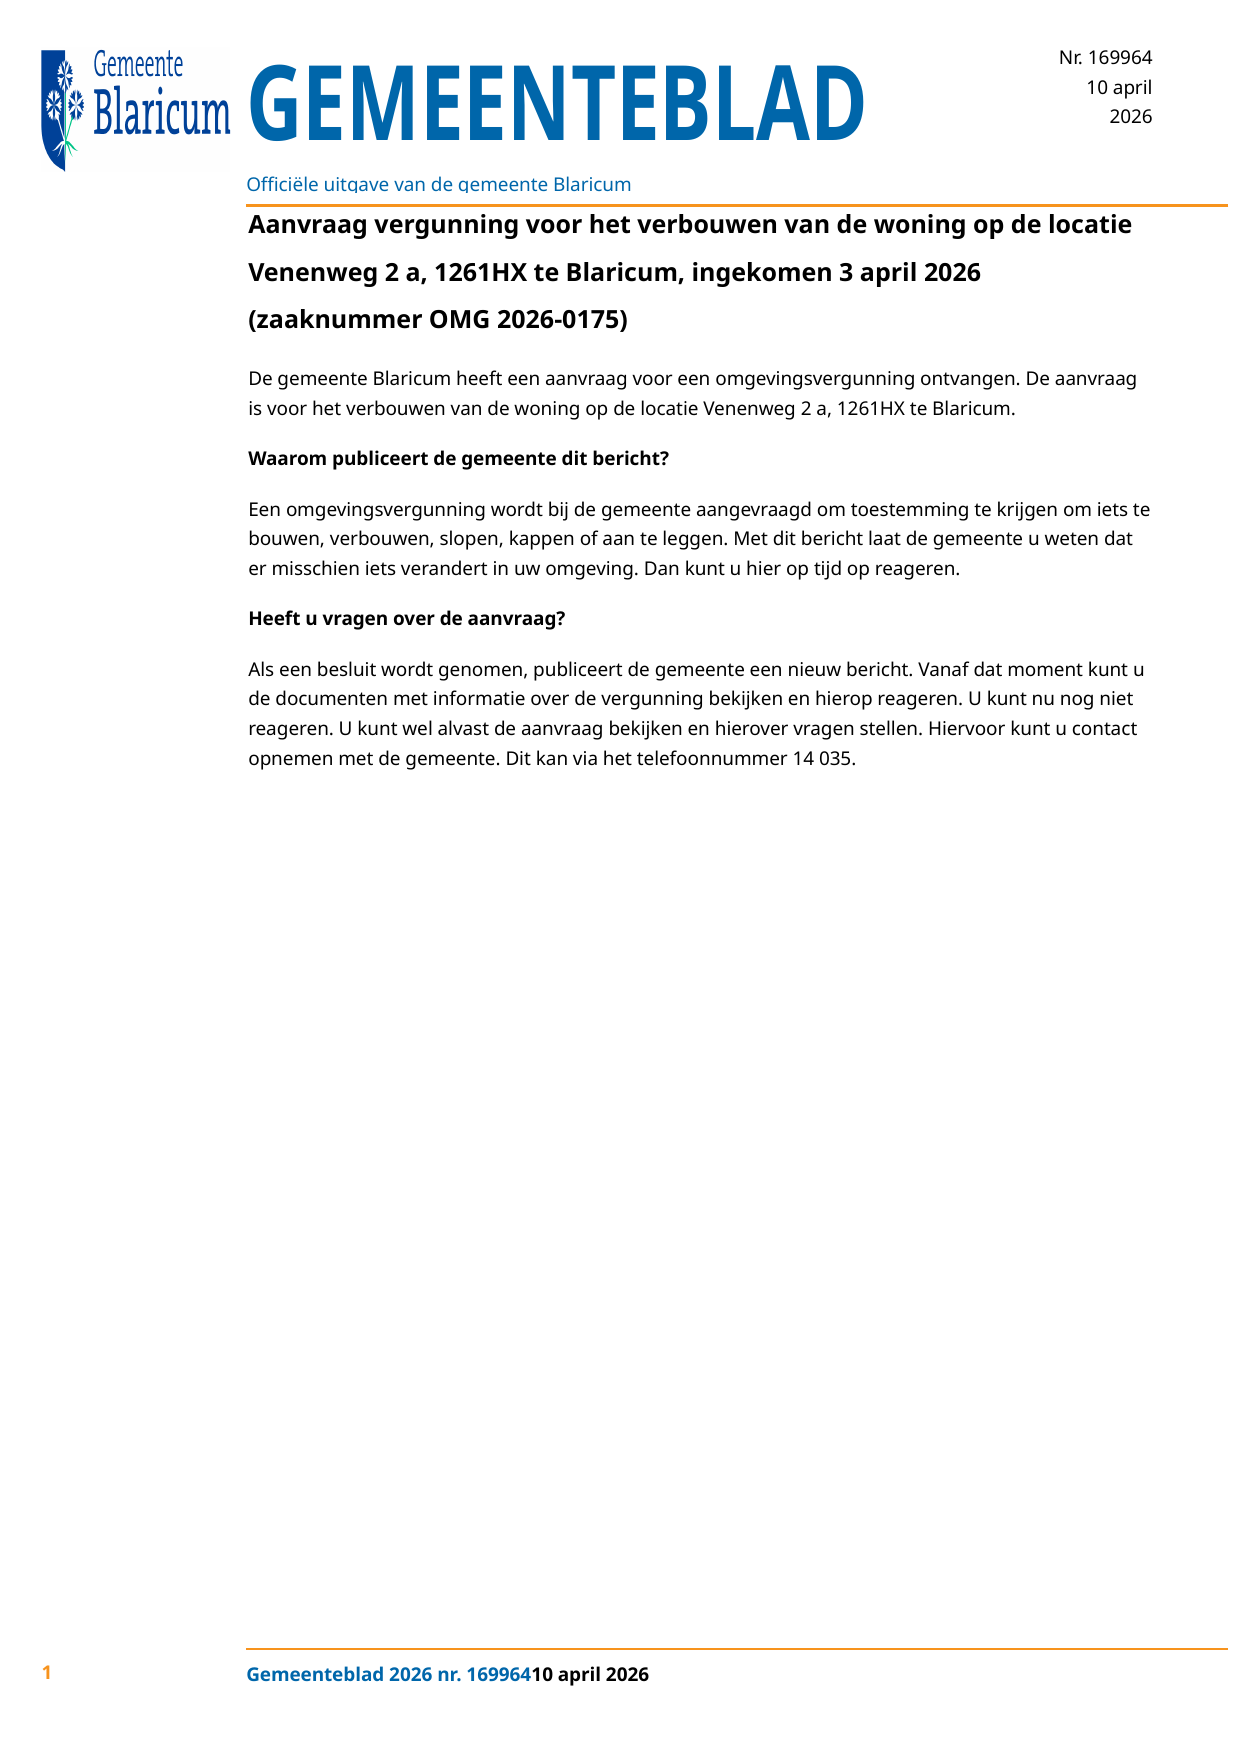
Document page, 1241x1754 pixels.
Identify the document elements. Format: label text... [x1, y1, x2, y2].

text Aanvraag vergunning voor het verbouwen van de woning op de locatie Venenweg 2 a, 1261HX te Blaricum, ingekomen 3 april 2026 (zaaknummer OMG 2026-0175) [248, 207, 1152, 336]
text Een omgevingsvergunning wordt bij de gemeente aangevraagd om toestemming te krijgen om iets te bouwen, verbouwen, slopen, kappen of aan te leggen. Met dit bericht laat de gemeente u weten dat er misschien iets verandert in uw omgeving. Dan kunt u hier op tijd op reageren. [248, 496, 1152, 581]
text Als een besluit wordt genomen, publiceert de gemeente een nieuw bericht. Vanaf dat moment kunt u de documenten met informatie over de vergunning bekijken en hierop reageren. U kunt nu nog niet reageren. U kunt wel alvast de aanvraag bekijken en hierover vragen stellen. Hiervoor kunt u contact opnemen met de gemeente. Dit kan via het telefoonnummer 14 035. [248, 656, 1152, 770]
text Heeft u vragen over de aanvraag? [248, 606, 1152, 631]
picture [41, 47, 231, 172]
text Waarom publiceert de gemeente dit bericht? [248, 446, 1152, 471]
text De gemeente Blaricum heeft een aanvraag voor een omgevingsvergunning ontvangen. De aanvraag is voor het verbouwen van de woning op de locatie Venenweg 2 a, 1261HX te Blaricum. [248, 366, 1152, 421]
